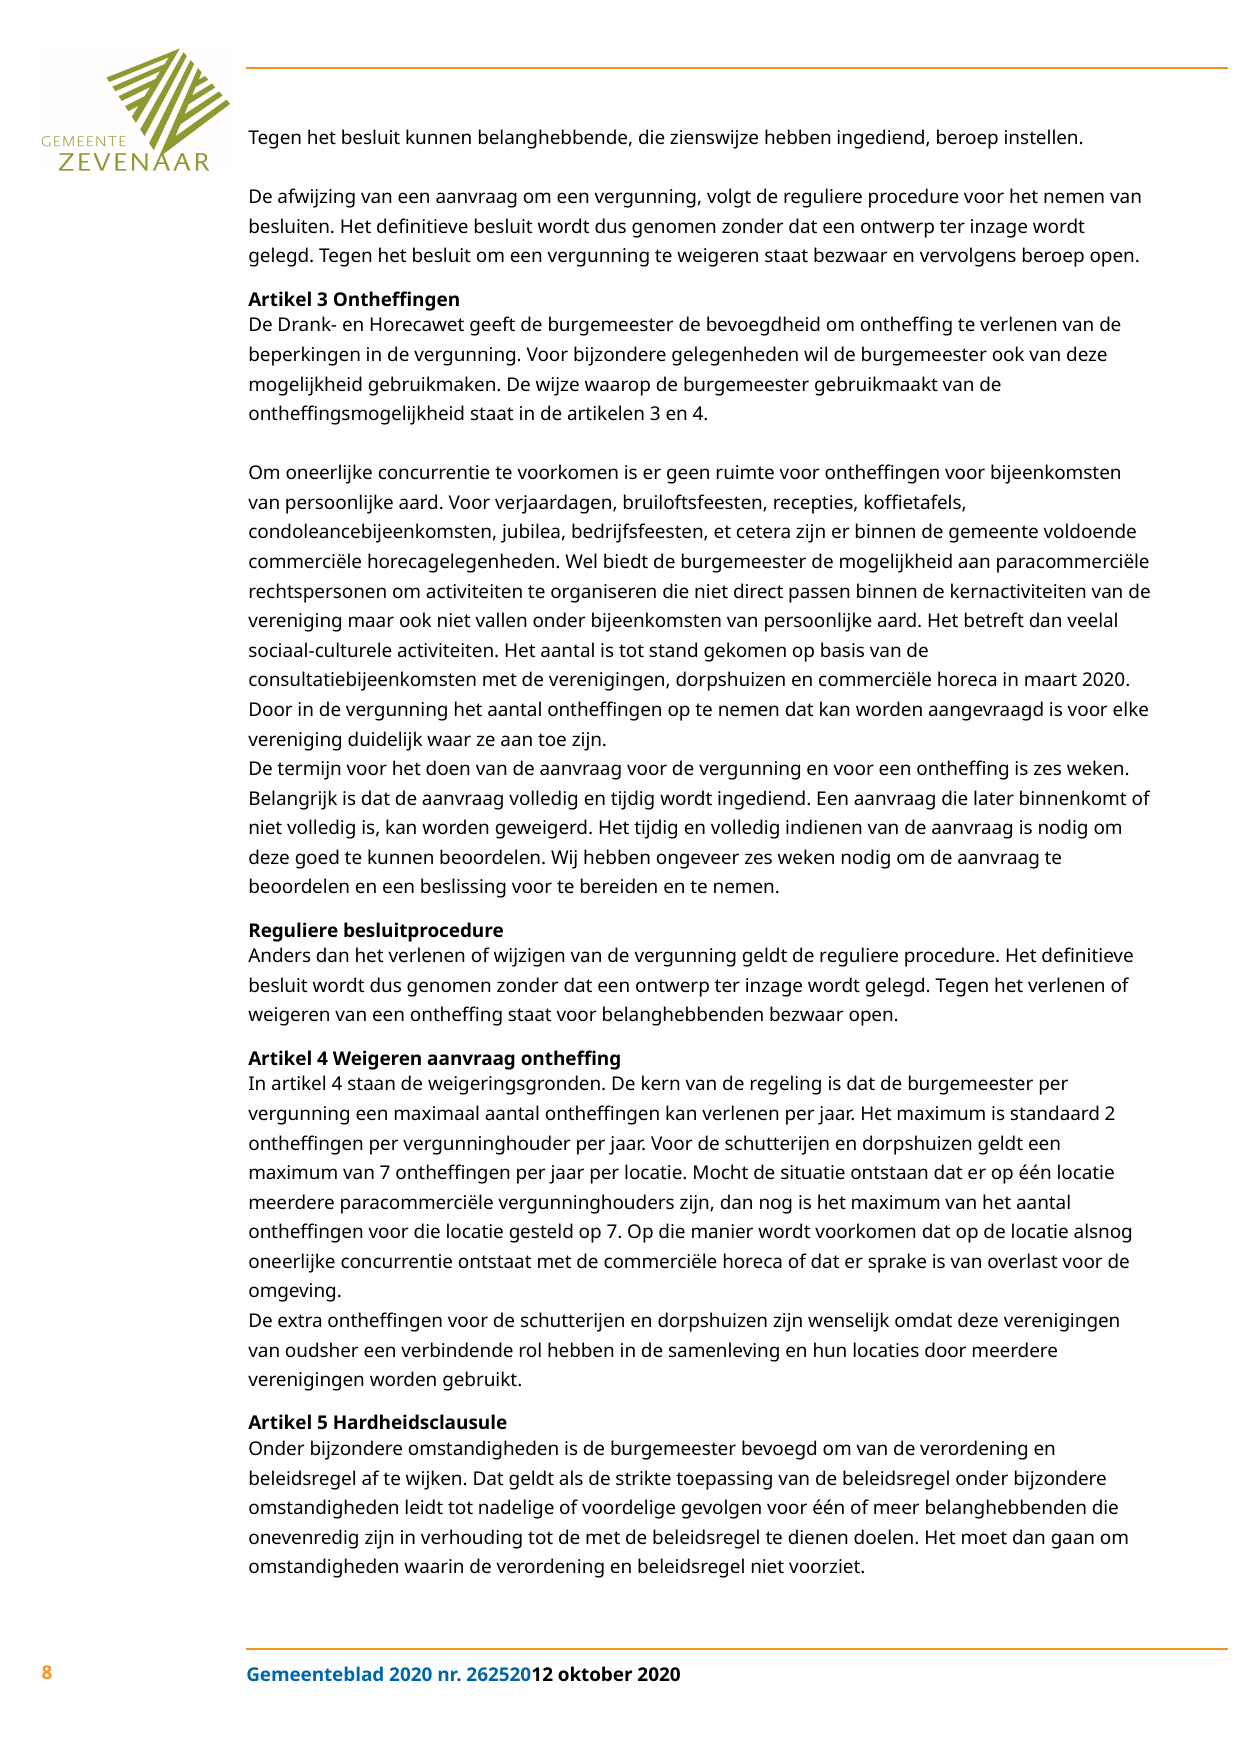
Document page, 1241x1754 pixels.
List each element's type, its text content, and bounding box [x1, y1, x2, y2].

text Door in de vergunning het aantal ontheffingen op te nemen dat kan worden aangevraagd is voor elke vereniging duidelijk waar ze aan toe zijn. [248, 696, 1152, 751]
text In artikel 4 staan de weigeringsgronden. De kern van de regeling is dat de burgemeester per vergunning een maximaal aantal ontheffingen kan verlenen per jaar. Het maximum is standaard 2 ontheffingen per vergunninghouder per jaar. Voor de schutterijen en dorpshuizen geldt een maximum van 7 ontheffingen per jaar per locatie. Mocht de situatie ontstaan dat er op één locatie meerdere paracommerciële vergunninghouders zijn, dan nog is het maximum van het aantal ontheffingen voor die locatie gesteld op 7. Op die manier wordt voorkomen dat op de locatie alsnog oneerlijke concurrentie ontstaat met de commerciële horeca of dat er sprake is van overlast voor de omgeving. [248, 1071, 1152, 1303]
picture [41, 47, 231, 172]
text Onder bijzondere omstandigheden is de burgemeester bevoegd om van de verordening en beleidsregel af te wijken. Dat geldt als de strikte toepassing van de beleidsregel onder bijzondere omstandigheden leidt tot nadelige of voordelige gevolgen voor één of meer belanghebbenden die onevenredig zijn in verhouding tot de met de beleidsregel te dienen doelen. Het moet dan gaan om omstandigheden waarin de verordening en beleidsregel niet voorziet. [248, 1435, 1152, 1579]
text De extra ontheffingen voor de schutterijen en dorpshuizen zijn wenselijk omdat deze verenigingen van oudsher een verbindende rol hebben in de samenleving en hun locaties door meerdere verenigingen worden gebruikt. [248, 1307, 1152, 1392]
text De afwijzing van een aanvraag om een vergunning, volgt de reguliere procedure voor het nemen van besluiten. Het definitieve besluit wordt dus genomen zonder dat een ontwerp ter inzage wordt gelegd. Tegen het besluit om een vergunning te weigeren staat bezwaar en vervolgens beroep open. [248, 183, 1152, 268]
text De Drank- en Horecawet geeft de burgemeester de bevoegdheid om ontheffing te verlenen van de beperkingen in de vergunning. Voor bijzondere gelegenheden wil de burgemeester ook van deze mogelijkheid gebruikmaken. De wijze waarop de burgemeester gebruikmaakt van de ontheffingsmogelijkheid staat in de artikelen 3 en 4. [248, 312, 1152, 426]
text Artikel 5 Hardheidsclausule [248, 1409, 1152, 1435]
text Artikel 3 Ontheffingen [248, 286, 1152, 312]
text Artikel 4 Weigeren aanvraag ontheffing [248, 1045, 1152, 1071]
text Anders dan het verlenen of wijzigen van de vergunning geldt de reguliere procedure. Het definitieve besluit wordt dus genomen zonder dat een ontwerp ter inzage wordt gelegd. Tegen het verlenen of weigeren van een ontheffing staat voor belanghebbenden bezwaar open. [248, 942, 1152, 1027]
text Om oneerlijke concurrentie te voorkomen is er geen ruimte voor ontheffingen voor bijeenkomsten van persoonlijke aard. Voor verjaardagen, bruiloftsfeesten, recepties, koffietafels, condoleancebijeenkomsten, jubilea, bedrijfsfeesten, et cetera zijn er binnen de gemeente voldoende commerciële horecagelegenheden. Wel biedt de burgemeester de mogelijkheid aan paracommerciële rechtspersonen om activiteiten te organiseren die niet direct passen binnen de kernactiviteiten van de vereniging maar ook niet vallen onder bijeenkomsten van persoonlijke aard. Het betreft dan veelal sociaal-culturele activiteiten. Het aantal is tot stand gekomen op basis van de consultatiebijeenkomsten met de verenigingen, dorpshuizen en commerciële horeca in maart 2020. [248, 459, 1152, 692]
text Reguliere besluitprocedure [248, 917, 1152, 942]
text De termijn voor het doen van de aanvraag voor de vergunning en voor een ontheffing is zes weken. Belangrijk is dat de aanvraag volledig en tijdig wordt ingediend. Een aanvraag die later binnenkomt of niet volledig is, kan worden geweigerd. Het tijdig en volledig indienen van de aanvraag is nodig om deze goed te kunnen beoordelen. Wij hebben ongeveer zes weken nodig om de aanvraag te beoordelen en een beslissing voor te bereiden en te nemen. [248, 755, 1152, 899]
text Tegen het besluit kunnen belanghebbende, die zienswijze hebben ingediend, beroep instellen. [248, 124, 1152, 150]
